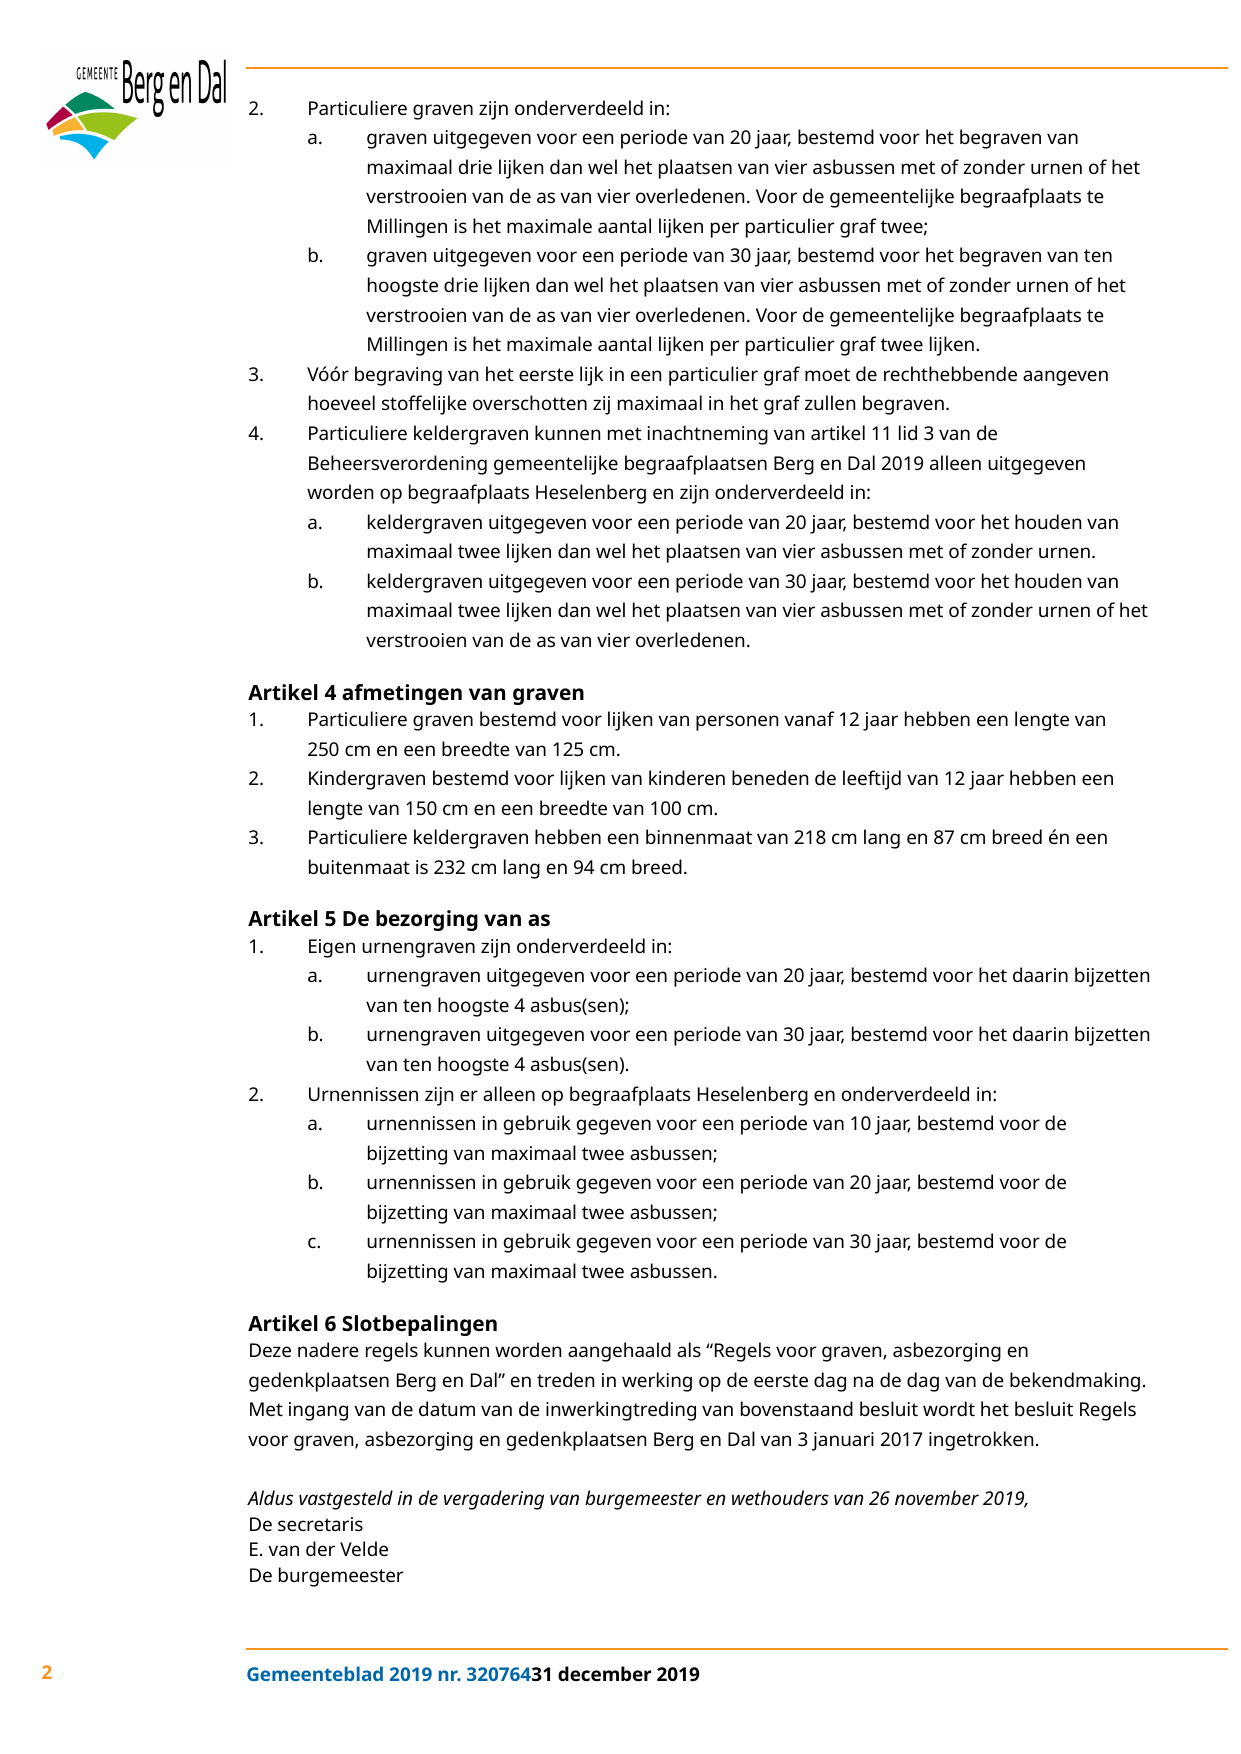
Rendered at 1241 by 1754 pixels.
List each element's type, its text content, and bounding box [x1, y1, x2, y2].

text Aldus vastgesteld in de vergadering van burgemeester en wethouders van 26 november 2019, [248, 1485, 1152, 1511]
list keldergraven uitgegeven voor een periode van 30 jaar, bestemd voor het houden van maximaal twee lijken dan wel het plaatsen van vier asbussen met of zonder urnen of het verstrooien van de as van vier overledenen. [307, 568, 1152, 653]
list Particuliere keldergraven hebben een binnenmaat van 218 cm lang en 87 cm breed én een buitenmaat is 232 cm lang en 94 cm breed. [248, 824, 1152, 880]
list urnengraven uitgegeven voor een periode van 30 jaar, bestemd voor het daarin bijzetten van ten hoogste 4 asbus(sen). [307, 1022, 1152, 1077]
text De burgemeester [248, 1562, 1152, 1588]
list urnengraven uitgegeven voor een periode van 20 jaar, bestemd voor het daarin bijzetten van ten hoogste 4 asbus(sen); [307, 962, 1152, 1018]
text De secretaris [248, 1511, 1152, 1537]
text Artikel 4 afmetingen van graven [248, 678, 1152, 706]
list graven uitgegeven voor een periode van 30 jaar, bestemd voor het begraven van ten hoogste drie lijken dan wel het plaatsen van vier asbussen met of zonder urnen of het verstrooien van de as van vier overledenen. Voor de gemeentelijke begraafplaats te Millingen is het maximale aantal lijken per particulier graf twee lijken. [307, 243, 1152, 357]
list Particuliere graven zijn onderverdeeld in: [248, 95, 1152, 121]
picture [41, 47, 231, 172]
list urnennissen in gebruik gegeven voor een periode van 30 jaar, bestemd voor de bijzetting van maximaal twee asbussen. [307, 1229, 1152, 1284]
list Particuliere graven bestemd voor lijken van personen vanaf 12 jaar hebben een lengte van 250 cm en een breedte van 125 cm. [248, 706, 1152, 761]
text Met ingang van de datum van de inwerkingtreding van bovenstaand besluit wordt het besluit Regels voor graven, asbezorging en gedenkplaatsen Berg en Dal van 3 januari 2017 ingetrokken. [248, 1396, 1152, 1452]
list Vóór begraving van het eerste lijk in een particulier graf moet de rechthebbende aangeven hoeveel stoffelijke overschotten zij maximaal in het graf zullen begraven. [248, 361, 1152, 416]
text E. van der Velde [248, 1537, 1152, 1562]
list keldergraven uitgegeven voor een periode van 20 jaar, bestemd voor het houden van maximaal twee lijken dan wel het plaatsen van vier asbussen met of zonder urnen. [307, 509, 1152, 564]
text Deze nadere regels kunnen worden aangehaald als “Regels voor graven, asbezorging en gedenkplaatsen Berg en Dal” en treden in werking op de eerste dag na de dag van de bekendmaking. [248, 1337, 1152, 1392]
list Urnennissen zijn er alleen op begraafplaats Heselenberg en onderverdeeld in: [248, 1081, 1152, 1107]
text Artikel 6 Slotbepalingen [248, 1309, 1152, 1337]
list graven uitgegeven voor een periode van 20 jaar, bestemd voor het begraven van maximaal drie lijken dan wel het plaatsen van vier asbussen met of zonder urnen of het verstrooien van de as van vier overledenen. Voor de gemeentelijke begraafplaats te Millingen is het maximale aantal lijken per particulier graf twee; [307, 124, 1152, 239]
list Eigen urnengraven zijn onderverdeeld in: [248, 933, 1152, 959]
text Artikel 5 De bezorging van as [248, 904, 1152, 933]
list Kindergraven bestemd voor lijken van kinderen beneden de leeftijd van 12 jaar hebben een lengte van 150 cm en een breedte van 100 cm. [248, 765, 1152, 821]
list urnennissen in gebruik gegeven voor een periode van 20 jaar, bestemd voor de bijzetting van maximaal twee asbussen; [307, 1169, 1152, 1225]
list Particuliere keldergraven kunnen met inachtneming van artikel 11 lid 3 van de Beheersverordening gemeentelijke begraafplaatsen Berg en Dal 2019 alleen uitgegeven worden op begraafplaats Heselenberg en zijn onderverdeeld in: [248, 420, 1152, 505]
list urnennissen in gebruik gegeven voor een periode van 10 jaar, bestemd voor de bijzetting van maximaal twee asbussen; [307, 1110, 1152, 1166]
